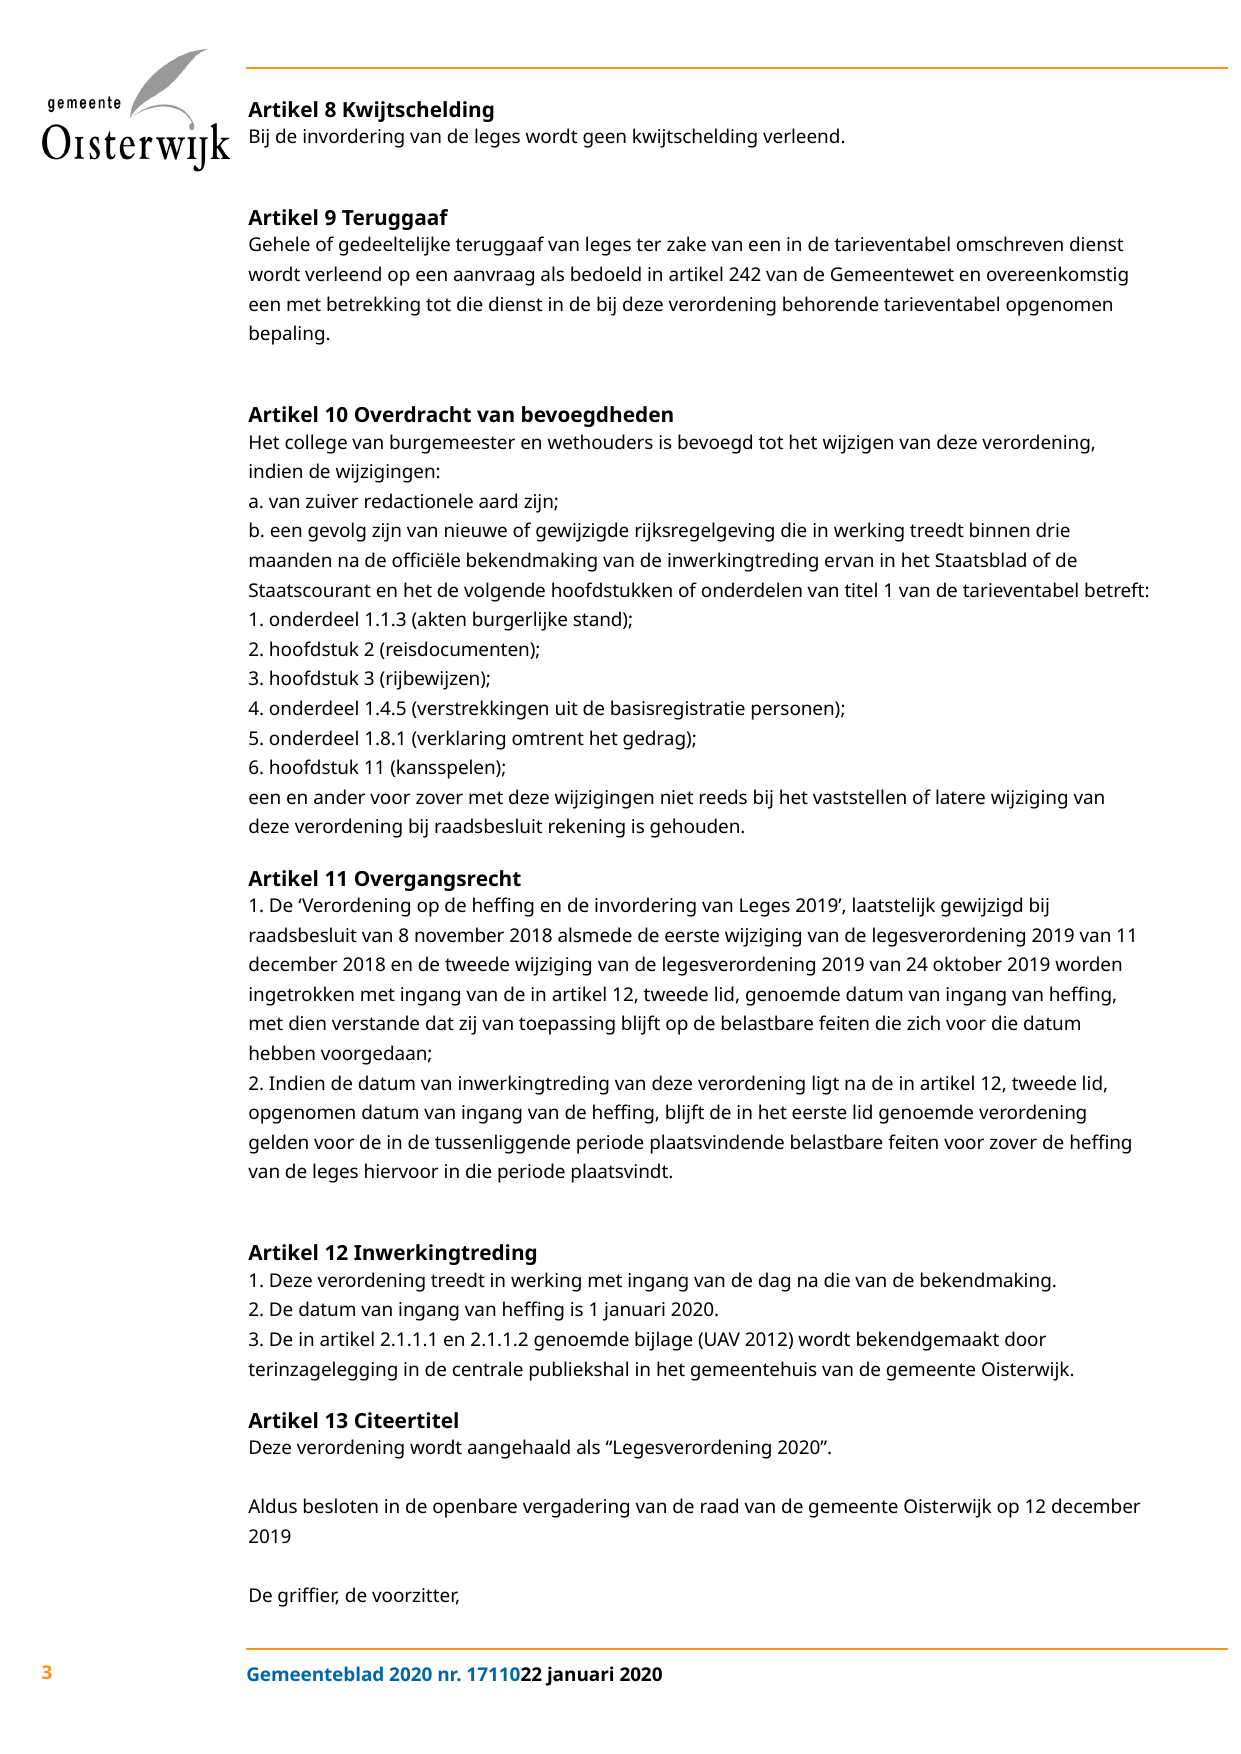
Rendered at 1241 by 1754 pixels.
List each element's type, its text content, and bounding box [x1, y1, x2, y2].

text een en ander voor zover met deze wijzigingen niet reeds bij het vaststellen of latere wijziging van deze verordening bij raadsbesluit rekening is gehouden. [248, 784, 1152, 839]
text Artikel 10 Overdracht van bevoegdheden [248, 400, 1152, 429]
text De griffier, de voorzitter, [248, 1582, 1152, 1608]
text b. een gevolg zijn van nieuwe of gewijzigde rijksregelgeving die in werking treedt binnen drie maanden na de officiële bekendmaking van de inwerkingtreding ervan in het Staatsblad of de Staatscourant en het de volgende hoofdstukken of onderdelen van titel 1 van de tarieventabel betreft: [248, 518, 1152, 602]
text 2. Indien de datum van inwerkingtreding van deze verordening ligt na de in artikel 12, tweede lid, opgenomen datum van ingang van de heffing, blijft de in het eerste lid genoemde verordening gelden voor de in de tussenliggende periode plaatsvindende belastbare feiten voor zover de heffing van de leges hiervoor in die periode plaatsvindt. [248, 1070, 1152, 1184]
text Artikel 13 Citeertitel [248, 1406, 1152, 1434]
text 1. De ‘Verordening op de heffing en de invordering van Leges 2019’, laatstelijk gewijzigd bij raadsbesluit van 8 november 2018 alsmede de eerste wijziging van de legesverordening 2019 van 11 december 2018 en de tweede wijziging van de legesverordening 2019 van 24 oktober 2019 worden ingetrokken met ingang van de in artikel 12, tweede lid, genoemde datum van ingang van heffing, met dien verstande dat zij van toepassing blijft op de belastbare feiten die zich voor die datum hebben voorgedaan; [248, 892, 1152, 1066]
text a. van zuiver redactionele aard zijn; [248, 488, 1152, 514]
text 3. De in artikel 2.1.1.1 en 2.1.1.2 genoemde bijlage (UAV 2012) wordt bekendgemaakt door terinzagelegging in de centrale publiekshal in het gemeentehuis van de gemeente Oisterwijk. [248, 1326, 1152, 1381]
text Artikel 12 Inwerkingtreding [248, 1238, 1152, 1267]
text 5. onderdeel 1.8.1 (verklaring omtrent het gedrag); [248, 725, 1152, 750]
text 3. hoofdstuk 3 (rijbewijzen); [248, 666, 1152, 691]
text 1. Deze verordening treedt in werking met ingang van de dag na die van de bekendmaking. [248, 1267, 1152, 1293]
text 2. De datum van ingang van heffing is 1 januari 2020. [248, 1297, 1152, 1322]
text Aldus besloten in de openbare vergadering van de raad van de gemeente Oisterwijk op 12 december 2019 [248, 1494, 1152, 1549]
text Bij de invordering van de leges wordt geen kwijtschelding verleend. [248, 123, 1152, 149]
text Artikel 8 Kwijtschelding [248, 95, 1152, 123]
text Gehele of gedeeltelijke teruggaaf van leges ter zake van een in de tarieventabel omschreven dienst wordt verleend op een aanvraag als bedoeld in artikel 242 van de Gemeentewet en overeenkomstig een met betrekking tot die dienst in de bij deze verordening behorende tarieventabel opgenomen bepaling. [248, 232, 1152, 346]
text 1. onderdeel 1.1.3 (akten burgerlijke stand); [248, 606, 1152, 632]
text 4. onderdeel 1.4.5 (verstrekkingen uit de basisregistratie personen); [248, 695, 1152, 721]
text 6. hoofdstuk 11 (kansspelen); [248, 754, 1152, 780]
text 2. hoofdstuk 2 (reisdocumenten); [248, 636, 1152, 662]
picture [41, 47, 231, 172]
text Artikel 11 Overgangsrecht [248, 864, 1152, 892]
text Deze verordening wordt aangehaald als “Legesverordening 2020”. [248, 1434, 1152, 1460]
text Het college van burgemeester en wethouders is bevoegd tot het wijzigen van deze verordening, indien de wijzigingen: [248, 429, 1152, 484]
text Artikel 9 Teruggaaf [248, 203, 1152, 232]
